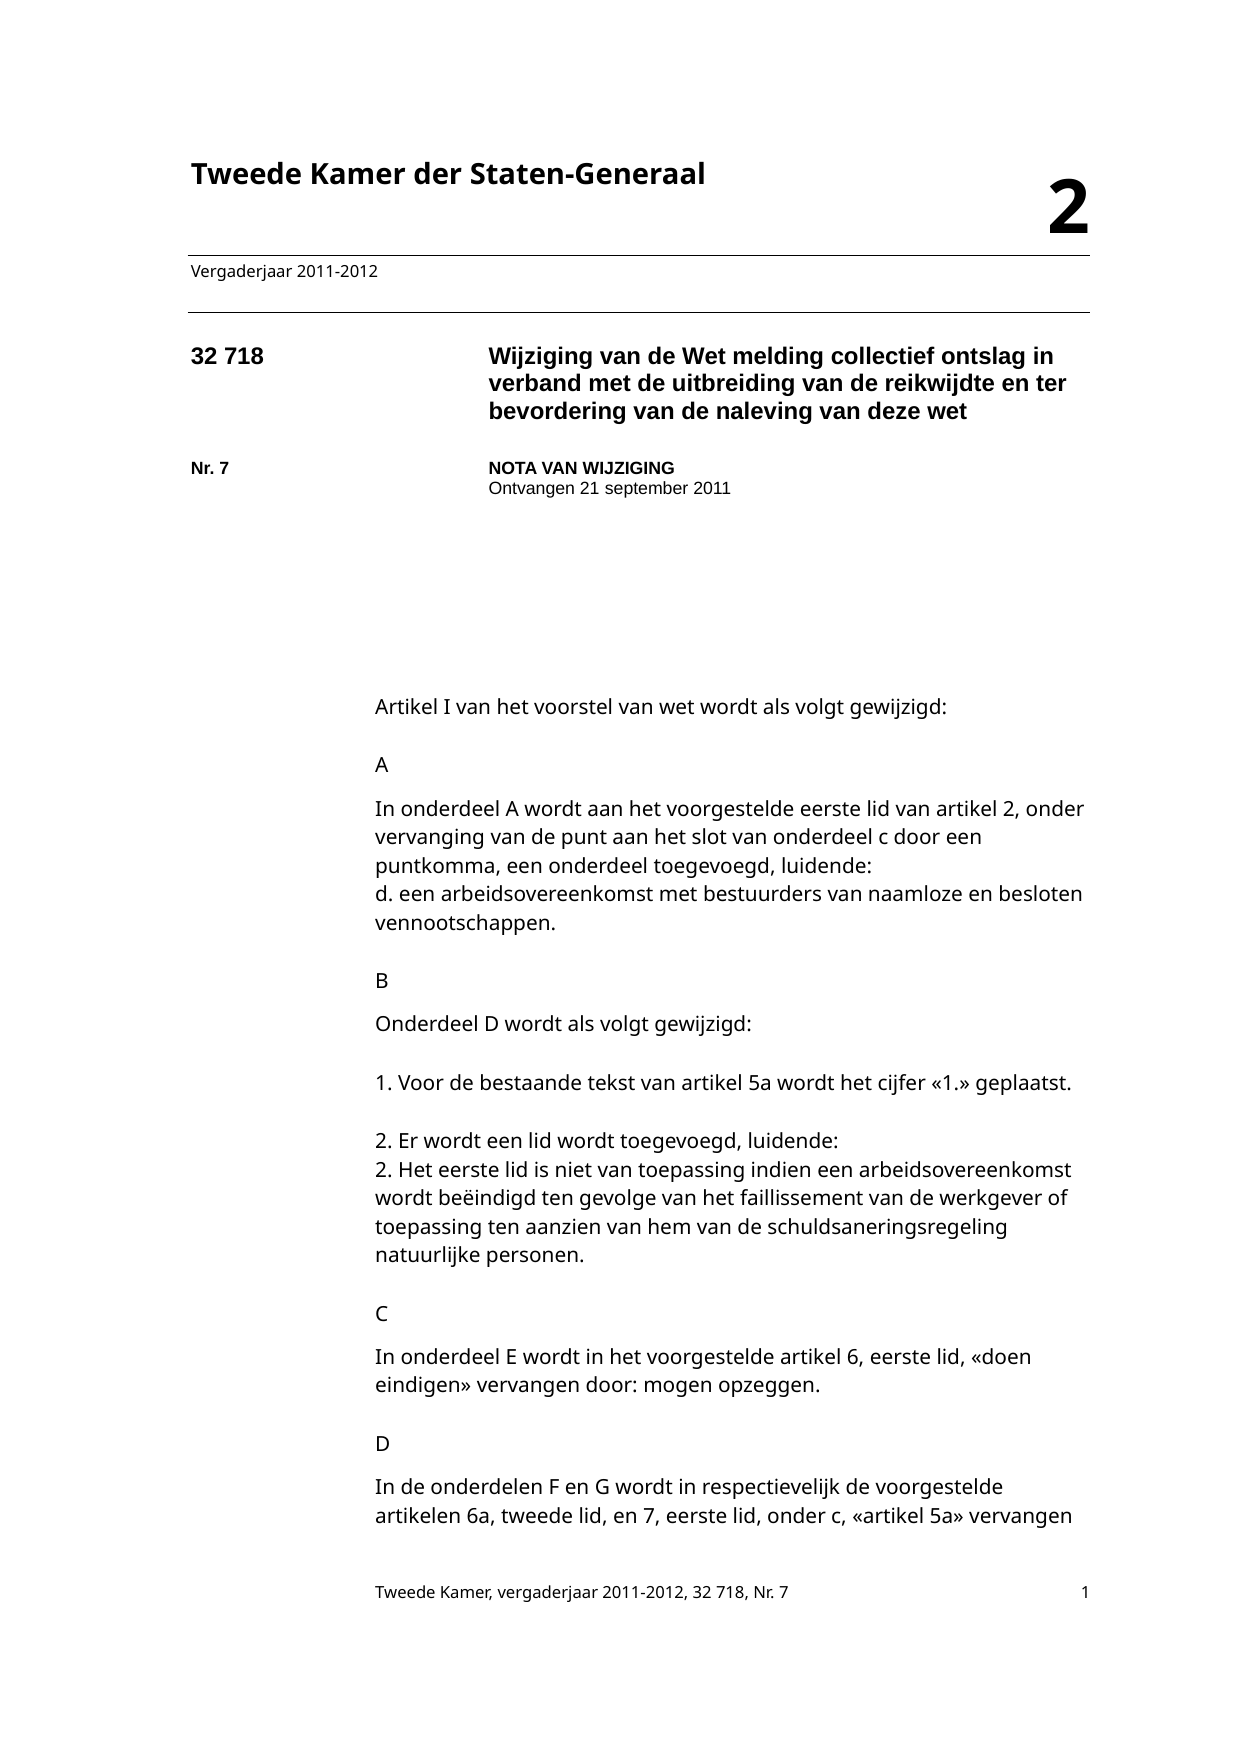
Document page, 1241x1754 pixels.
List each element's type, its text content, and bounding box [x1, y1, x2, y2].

table_header 2 [910, 150, 1090, 255]
table_cell Nr. 7 [188, 455, 485, 573]
text In onderdeel A wordt aan het voorgestelde eerste lid van artikel 2, onder vervanging van de punt aan het slot van onderdeel c door een puntkomma, een onderdeel toegevoegd, luidende: [375, 794, 1090, 879]
table_cell [485, 256, 1090, 312]
text C [375, 1299, 1090, 1327]
table_cell [188, 313, 485, 339]
text 2. Het eerste lid is niet van toepassing indien een arbeidsovereenkomst wordt beëindigd ten gevolge van het faillissement van de werkgever of toepassing ten aanzien van hem van de schuldsaneringsregeling natuurlijke personen. [375, 1155, 1090, 1269]
table_cell NOTA VAN WIJZIGING Ontvangen 21 september 2011 [485, 455, 1090, 573]
text D [375, 1429, 1090, 1457]
table_cell [485, 313, 1090, 339]
text d. een arbeidsovereenkomst met bestuurders van naamloze en besloten vennootschappen. [375, 879, 1090, 936]
text In onderdeel E wordt in het voorgestelde artikel 6, eerste lid, «doen eindigen» vervangen door: mogen opzeggen. [375, 1342, 1090, 1399]
text 1. Voor de bestaande tekst van artikel 5a wordt het cijfer «1.» geplaatst. [375, 1068, 1090, 1096]
text 2. Er wordt een lid wordt toegevoegd, luidende: [375, 1126, 1090, 1155]
text A [375, 751, 1090, 779]
table_cell Vergaderjaar 2011-2012 [188, 256, 485, 312]
table_header Tweede Kamer der Staten-Generaal [188, 150, 909, 255]
text In de onderdelen F en G wordt in respectievelijk de voorgestelde artikelen 6a, tweede lid, en 7, eerste lid, onder c, «artikel 5a» vervangen [375, 1472, 1090, 1529]
table_cell Wijziging van de Wet melding collectief ontslag in verband met de uitbreiding van de reikwijdte en ter bevordering van de naleving van deze wet [485, 339, 1090, 454]
text Onderdeel D wordt als volgt gewijzigd: [375, 1009, 1090, 1038]
text Artikel I van het voorstel van wet wordt als volgt gewijzigd: [375, 692, 1090, 721]
text B [375, 966, 1090, 994]
table_cell 32 718 [188, 339, 485, 454]
